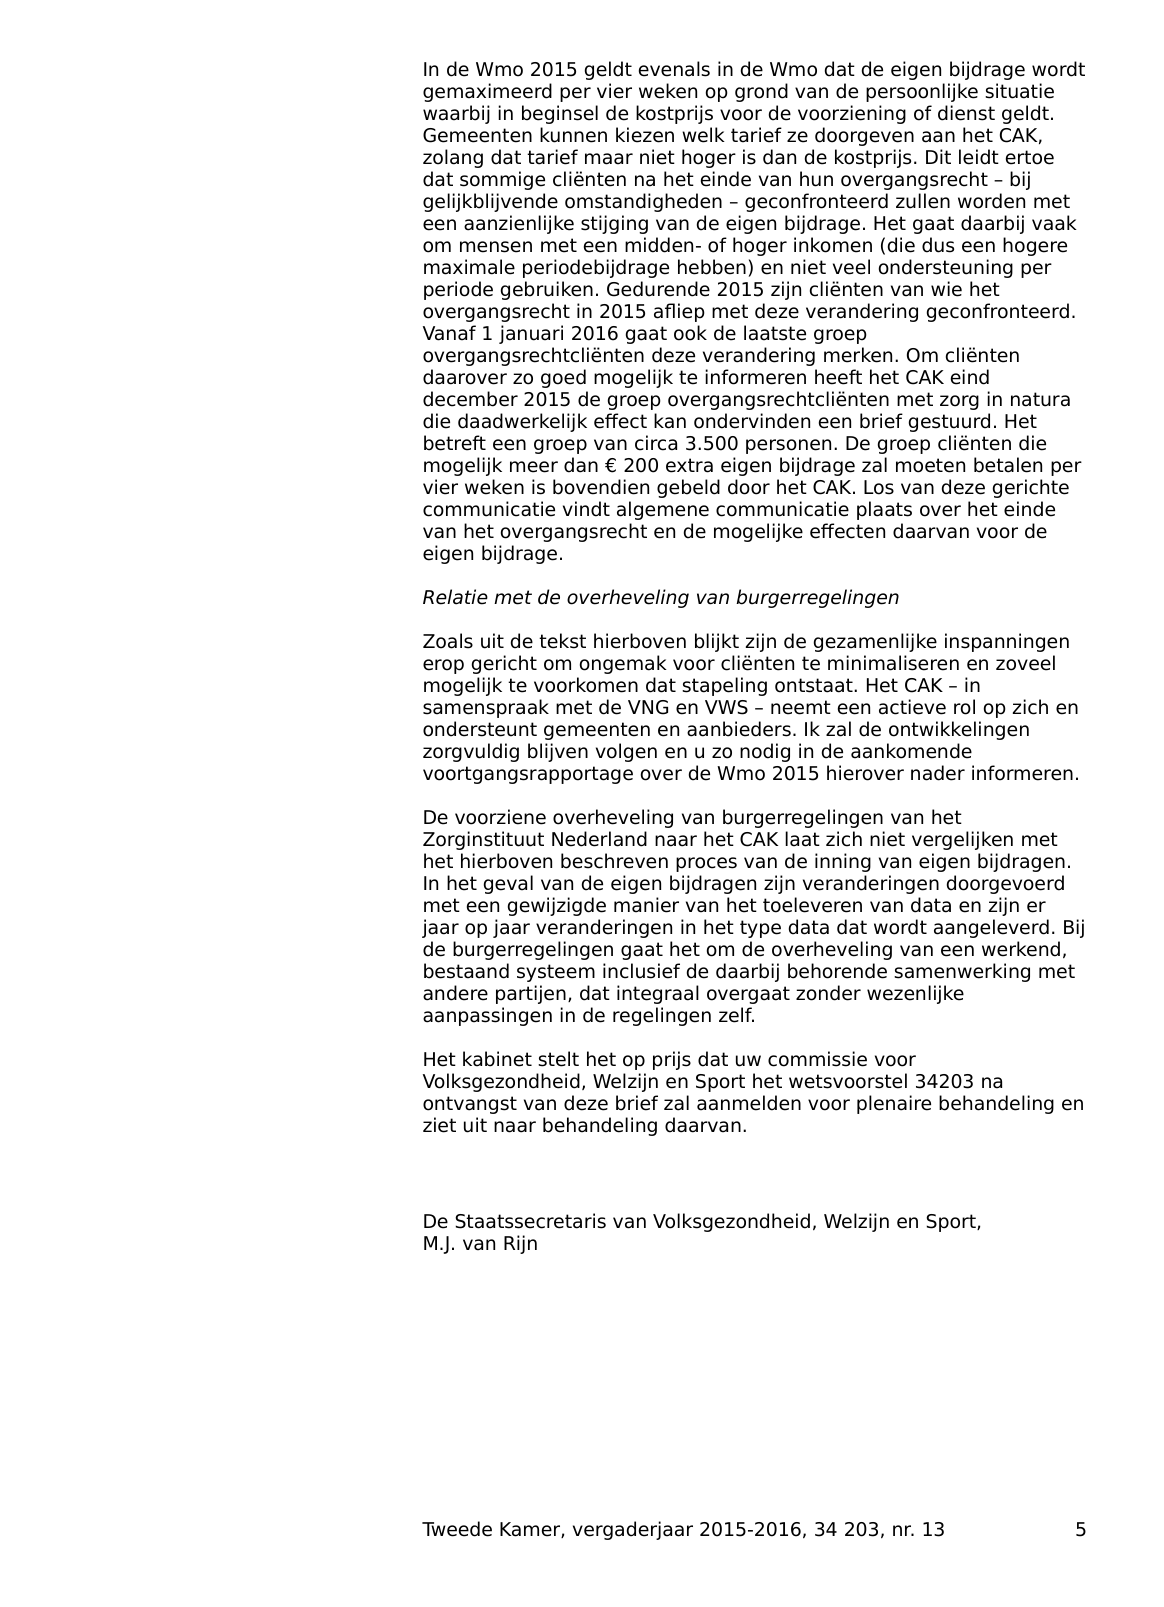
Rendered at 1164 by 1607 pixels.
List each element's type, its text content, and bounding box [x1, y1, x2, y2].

text Het kabinet stelt het op prijs dat uw commissie voor Volksgezondheid, Welzijn en Sport het wetsvoorstel 34203 na ontvangst van deze brief zal aanmelden voor plenaire behandeling en ziet uit naar behandeling daarvan. [422, 1049, 1087, 1137]
text In de Wmo 2015 geldt evenals in de Wmo dat de eigen bijdrage wordt gemaximeerd per vier weken op grond van de persoonlijke situatie waarbij in beginsel de kostprijs voor de voorziening of dienst geldt. Gemeenten kunnen kiezen welk tarief ze doorgeven aan het CAK, zolang dat tarief maar niet hoger is dan de kostprijs. Dit leidt ertoe dat sommige cliënten na het einde van hun overgangsrecht – bij gelijkblijvende omstandigheden – geconfronteerd zullen worden met een aanzienlijke stijging van de eigen bijdrage. Het gaat daarbij vaak om mensen met een midden- of hoger inkomen (die dus een hogere maximale periodebijdrage hebben) en niet veel ondersteuning per periode gebruiken. Gedurende 2015 zijn cliënten van wie het overgangsrecht in 2015 afliep met deze verandering geconfronteerd. Vanaf 1 januari 2016 gaat ook de laatste groep overgangsrechtcliënten deze verandering merken. Om cliënten daarover zo goed mogelijk te informeren heeft het CAK eind december 2015 de groep overgangsrechtcliënten met zorg in natura die daadwerkelijk effect kan ondervinden een brief gestuurd. Het betreft een groep van circa 3.500 personen. De groep cliënten die mogelijk meer dan € 200 extra eigen bijdrage zal moeten betalen per vier weken is bovendien gebeld door het CAK. Los van deze gerichte communicatie vindt algemene communicatie plaats over het einde van het overgangsrecht en de mogelijke effecten daarvan voor de eigen bijdrage. [422, 59, 1087, 564]
text De Staatssecretaris van Volksgezondheid, Welzijn en Sport, M.J. van Rijn [422, 1211, 1087, 1255]
subtitle Relatie met de overheveling van burgerregelingen [422, 587, 1087, 609]
text Zoals uit de tekst hierboven blijkt zijn de gezamenlijke inspanningen erop gericht om ongemak voor cliënten te minimaliseren en zoveel mogelijk te voorkomen dat stapeling ontstaat. Het CAK – in samenspraak met de VNG en VWS – neemt een actieve rol op zich en ondersteunt gemeenten en aanbieders. Ik zal de ontwikkelingen zorgvuldig blijven volgen en u zo nodig in de aankomende voortgangsrapportage over de Wmo 2015 hierover nader informeren. [422, 631, 1087, 785]
text De voorziene overheveling van burgerregelingen van het Zorginstituut Nederland naar het CAK laat zich niet vergelijken met het hierboven beschreven proces van de inning van eigen bijdragen. In het geval van de eigen bijdragen zijn veranderingen doorgevoerd met een gewijzigde manier van het toeleveren van data en zijn er jaar op jaar veranderingen in het type data dat wordt aangeleverd. Bij de burgerregelingen gaat het om de overheveling van een werkend, bestaand systeem inclusief de daarbij behorende samenwerking met andere partijen, dat integraal overgaat zonder wezenlijke aanpassingen in de regelingen zelf. [422, 807, 1087, 1027]
